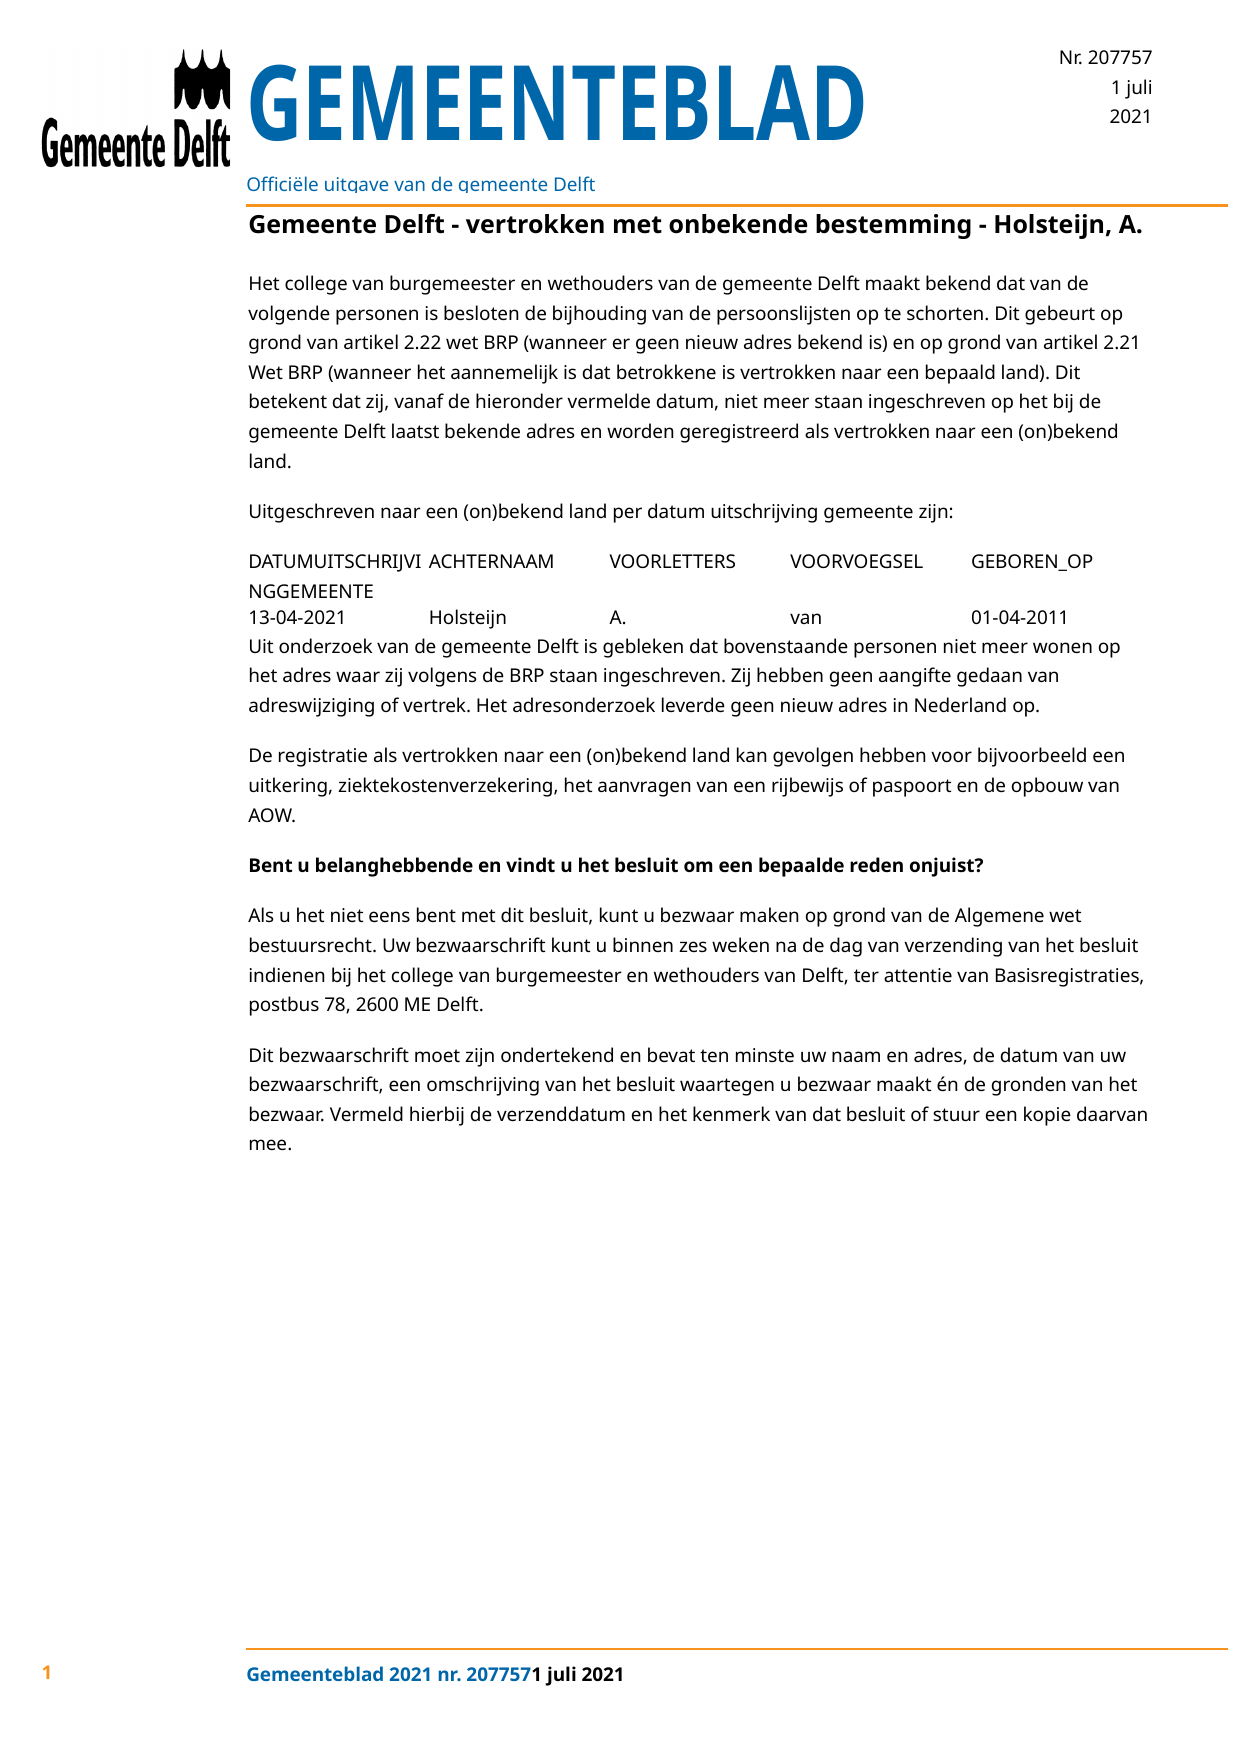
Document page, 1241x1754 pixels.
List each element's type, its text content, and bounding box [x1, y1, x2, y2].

text Dit bezwaarschrift moet zijn ondertekend en bevat ten minste uw naam en adres, de datum van uw bezwaarschrift, een omschrijving van het besluit waartegen u bezwaar maakt én de gronden van het bezwaar. Vermeld hierbij de verzenddatum en het kenmerk van dat besluit of stuur een kopie daarvan mee. [248, 1042, 1152, 1156]
table_cell A. [609, 604, 790, 630]
table_header DATUMUITSCHRIJVINGGEMEENTE [248, 549, 429, 604]
table_cell 13-04-2021 [248, 604, 429, 630]
text Uitgeschreven naar een (on)bekend land per datum uitschrijving gemeente zijn: [248, 498, 1152, 524]
table_header VOORLETTERS [609, 549, 790, 604]
text Het college van burgemeester en wethouders van de gemeente Delft maakt bekend dat van de volgende personen is besloten de bijhouding van de persoonslijsten op te schorten. Dit gebeurt op grond van artikel 2.22 wet BRP (wanneer er geen nieuw adres bekend is) en op grond van artikel 2.21 Wet BRP (wanneer het aannemelijk is dat betrokkene is vertrokken naar een bepaald land). Dit betekent dat zij, vanaf de hieronder vermelde datum, niet meer staan ingeschreven op het bij de gemeente Delft laatst bekende adres en worden geregistreerd als vertrokken naar een (on)bekend land. [248, 270, 1152, 473]
table_header ACHTERNAAM [429, 549, 609, 604]
table_header VOORVOEGSEL [790, 549, 971, 604]
text Gemeente Delft - vertrokken met onbekende bestemming - Holsteijn, A. [248, 207, 1152, 241]
text Bent u belanghebbende en vindt u het besluit om een bepaalde reden onjuist? [248, 852, 1152, 878]
picture [41, 47, 231, 172]
text De registratie als vertrokken naar een (on)bekend land kan gevolgen hebben voor bijvoorbeeld een uitkering, ziektekostenverzekering, het aanvragen van een rijbewijs of paspoort en de opbouw van AOW. [248, 743, 1152, 827]
text Als u het niet eens bent met dit besluit, kunt u bezwaar maken op grond van de Algemene wet bestuursrecht. Uw bezwaarschrift kunt u binnen zes weken na de dag van verzending van het besluit indienen bij het college van burgemeester en wethouders van Delft, ter attentie van Basisregistraties, postbus 78, 2600 ME Delft. [248, 903, 1152, 1017]
table_cell van [790, 604, 971, 630]
table_cell Holsteijn [429, 604, 609, 630]
text Uit onderzoek van de gemeente Delft is gebleken dat bovenstaande personen niet meer wonen op het adres waar zij volgens de BRP staan ingeschreven. Zij hebben geen aangifte gedaan van adreswijziging of vertrek. Het adresonderzoek leverde geen nieuw adres in Nederland op. [248, 633, 1152, 718]
table_header GEBOREN_OP [971, 549, 1152, 604]
table_cell 01-04-2011 [971, 604, 1152, 630]
